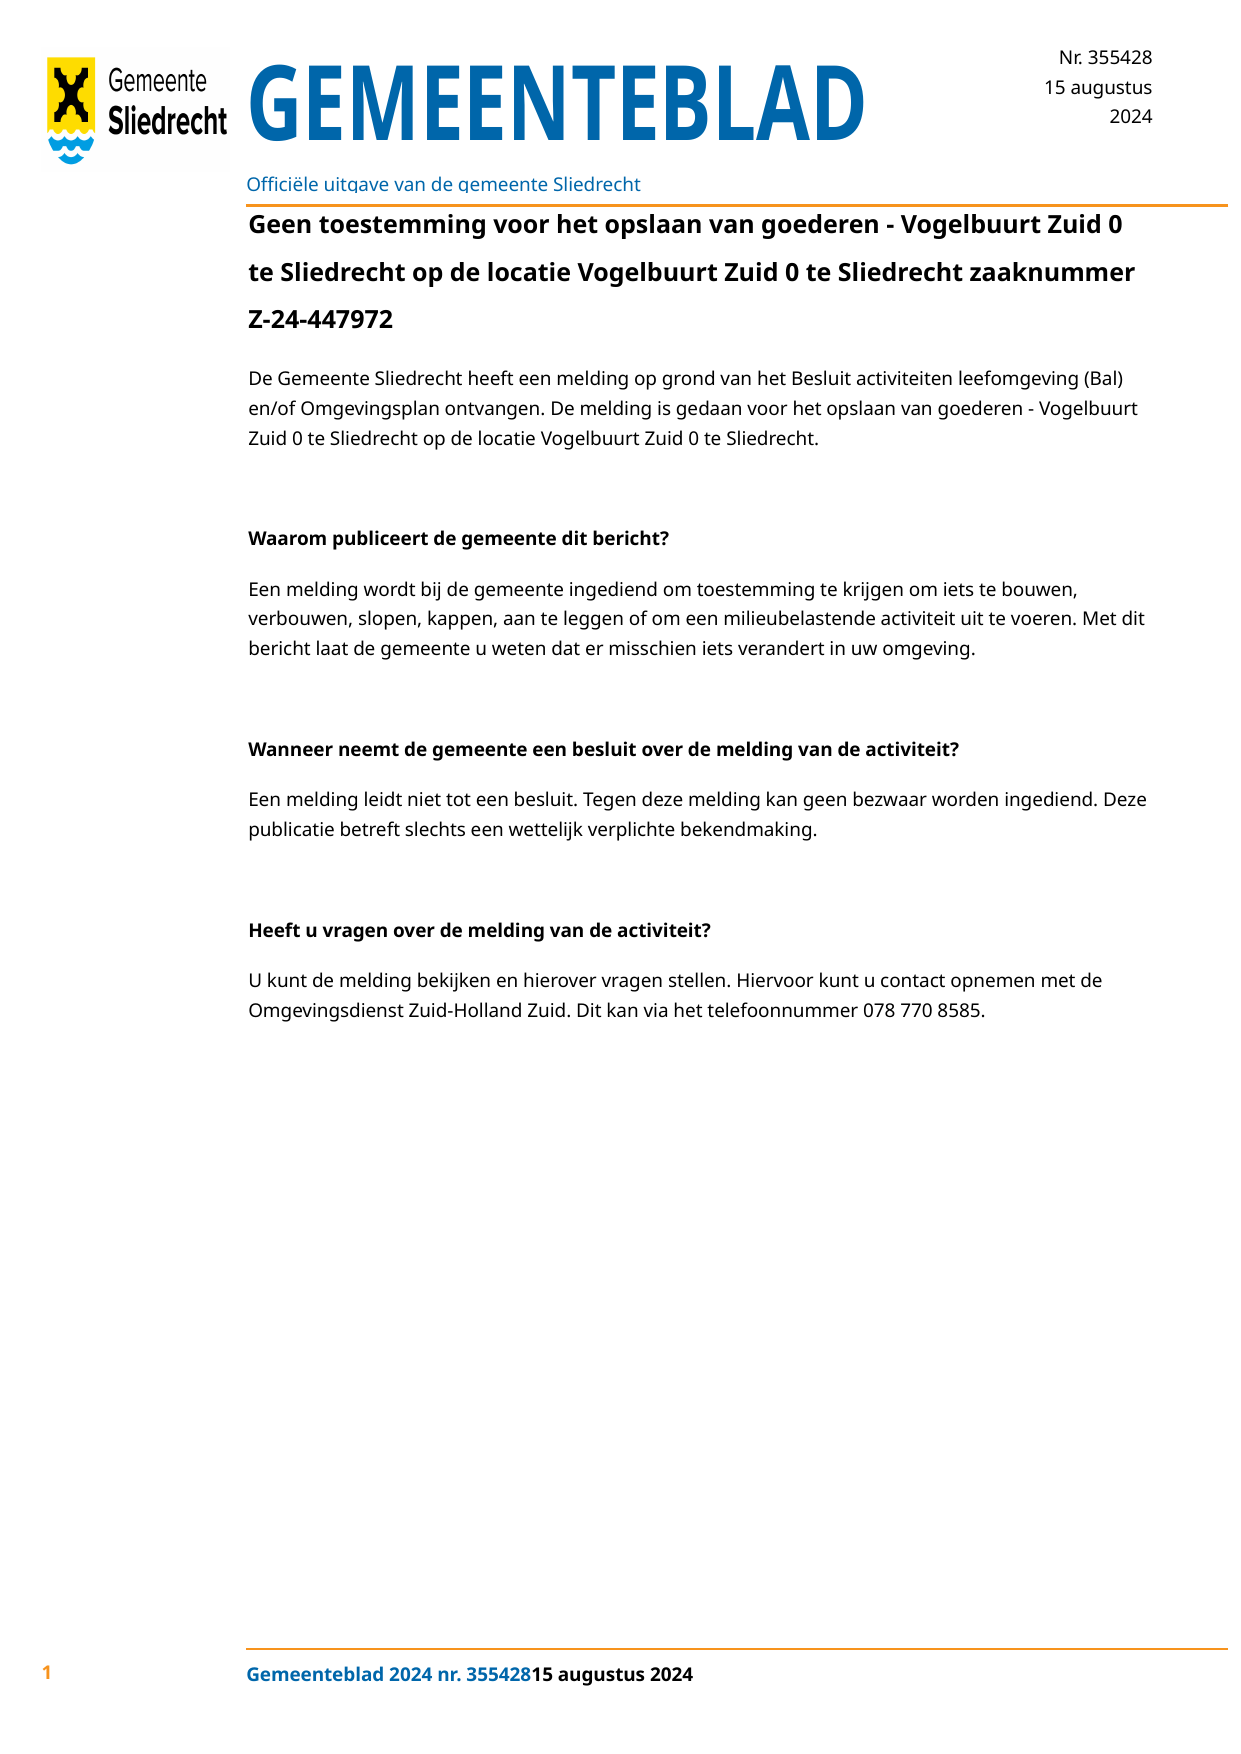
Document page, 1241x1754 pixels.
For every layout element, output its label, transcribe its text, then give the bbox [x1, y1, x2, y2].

text De Gemeente Sliedrecht heeft een melding op grond van het Besluit activiteiten leefomgeving (Bal) en/of Omgevingsplan ontvangen. De melding is gedaan voor het opslaan van goederen - Vogelbuurt Zuid 0 te Sliedrecht op de locatie Vogelbuurt Zuid 0 te Sliedrecht. [248, 366, 1152, 450]
text Waarom publiceert de gemeente dit bericht? [248, 526, 1152, 551]
text Heeft u vragen over de melding van de activiteit? [248, 917, 1152, 942]
text Wanneer neemt de gemeente een besluit over de melding van de activiteit? [248, 736, 1152, 762]
text Geen toestemming voor het opslaan van goederen - Vogelbuurt Zuid 0 te Sliedrecht op de locatie Vogelbuurt Zuid 0 te Sliedrecht zaaknummer Z-24-447972 [248, 207, 1152, 336]
text U kunt de melding bekijken en hierover vragen stellen. Hiervoor kunt u contact opnemen met de Omgevingsdienst Zuid-Holland Zuid. Dit kan via het telefoonnummer 078 770 8585. [248, 967, 1152, 1022]
picture [41, 47, 231, 172]
text Een melding leidt niet tot een besluit. Tegen deze melding kan geen bezwaar worden ingediend. Deze publicatie betreft slechts een wettelijk verplichte bekendmaking. [248, 786, 1152, 842]
text Een melding wordt bij de gemeente ingediend om toestemming te krijgen om iets te bouwen, verbouwen, slopen, kappen, aan te leggen of om een milieubelastende activiteit uit te voeren. Met dit bericht laat de gemeente u weten dat er misschien iets verandert in uw omgeving. [248, 576, 1152, 661]
